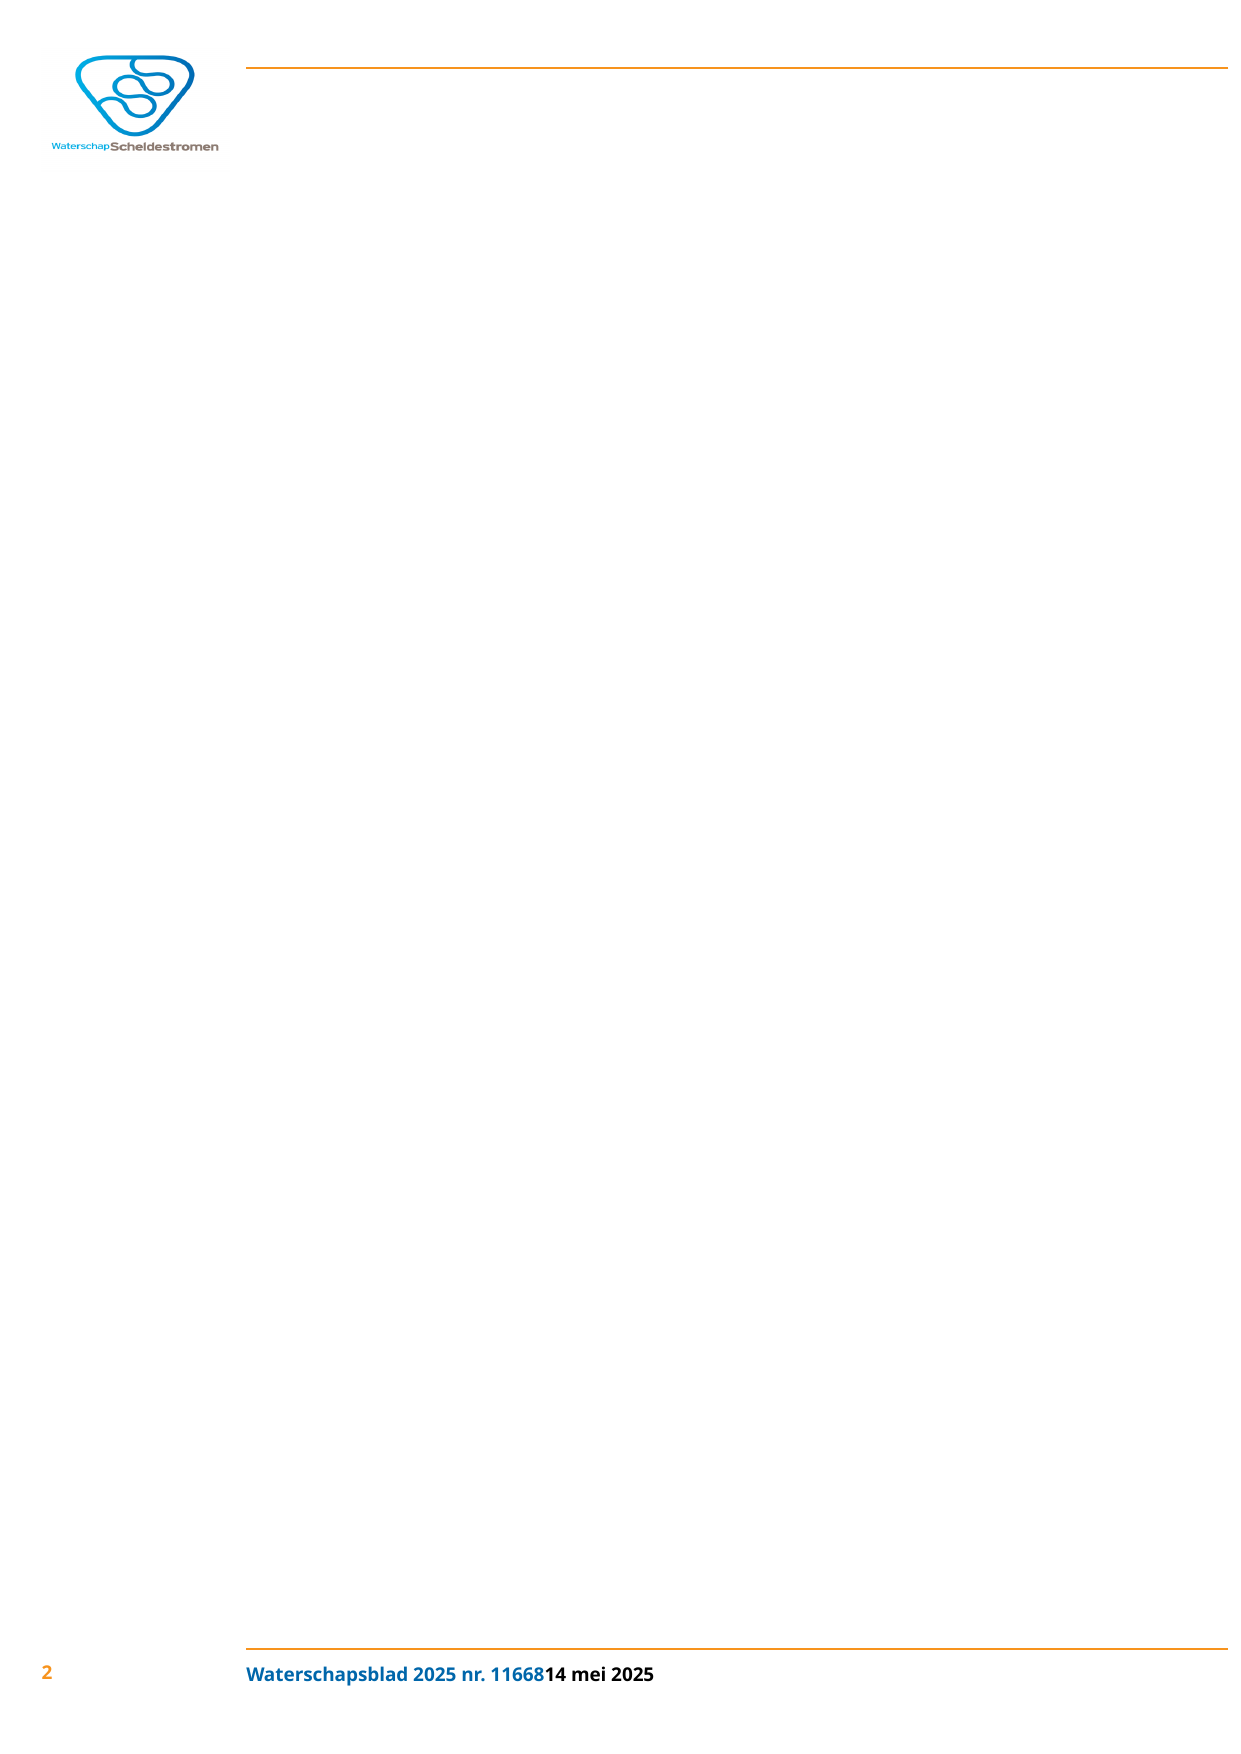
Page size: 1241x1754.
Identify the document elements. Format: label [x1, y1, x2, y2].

picture [41, 47, 231, 172]
